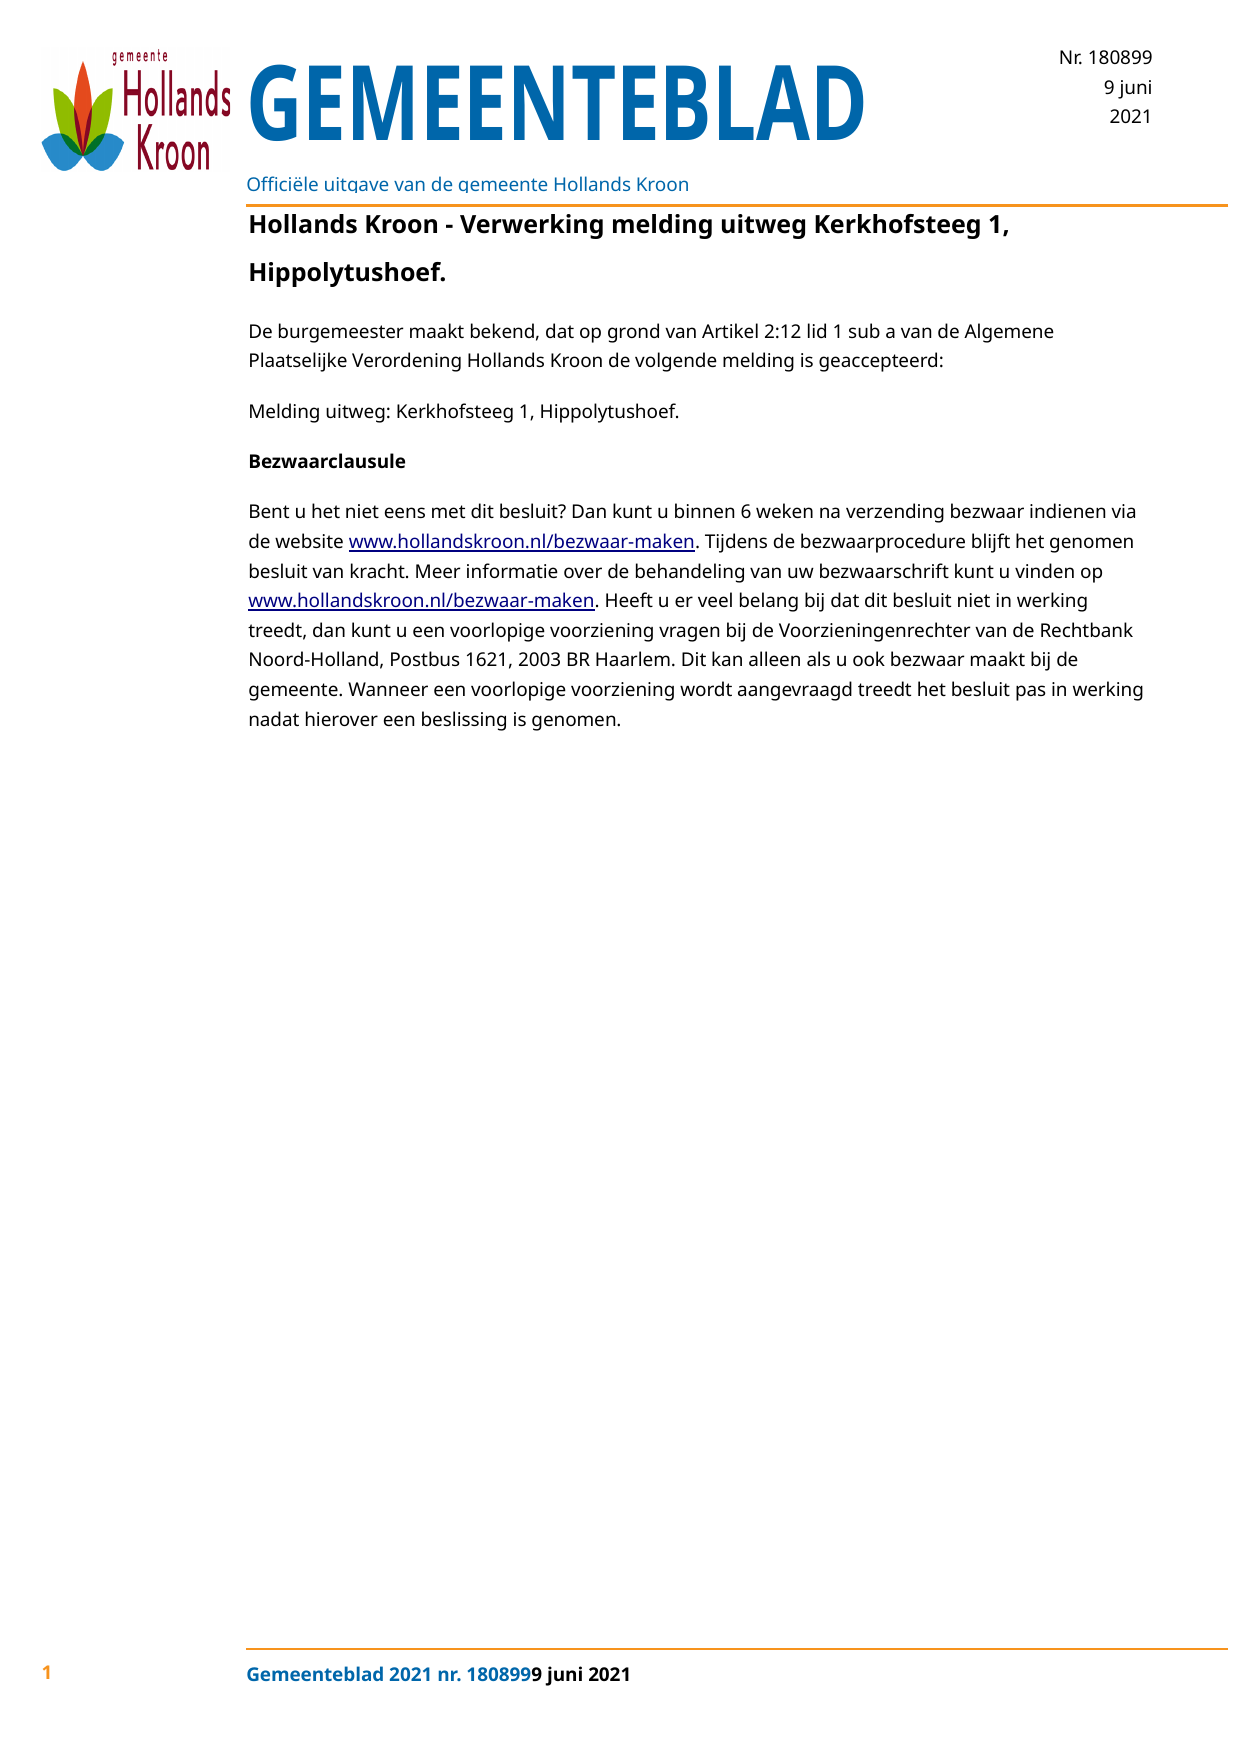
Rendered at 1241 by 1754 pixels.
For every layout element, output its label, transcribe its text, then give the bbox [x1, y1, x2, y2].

text De burgemeester maakt bekend, dat op grond van Artikel 2:12 lid 1 sub a van de Algemene Plaatselijke Verordening Hollands Kroon de volgende melding is geaccepteerd: [248, 318, 1152, 373]
text Hollands Kroon - Verwerking melding uitweg Kerkhofsteeg 1, Hippolytushoef. [248, 207, 1152, 288]
picture [41, 47, 231, 172]
text Bezwaarclausule [248, 448, 1152, 474]
text Melding uitweg: Kerkhofsteeg 1, Hippolytushoef. [248, 398, 1152, 424]
text Bent u het niet eens met dit besluit? Dan kunt u binnen 6 weken na verzending bezwaar indienen via de website www.hollandskroon.nl/bezwaar-maken. Tijdens de bezwaarprocedure blijft het genomen besluit van kracht. Meer informatie over de behandeling van uw bezwaarschrift kunt u vinden op www.hollandskroon.nl/bezwaar-maken. Heeft u er veel belang bij dat dit besluit niet in werking treedt, dan kunt u een voorlopige voorziening vragen bij de Voorzieningenrechter van de Rechtbank Noord-Holland, Postbus 1621, 2003 BR Haarlem. Dit kan alleen als u ook bezwaar maakt bij de gemeente. Wanneer een voorlopige voorziening wordt aangevraagd treedt het besluit pas in werking nadat hierover een beslissing is genomen. [248, 499, 1152, 732]
